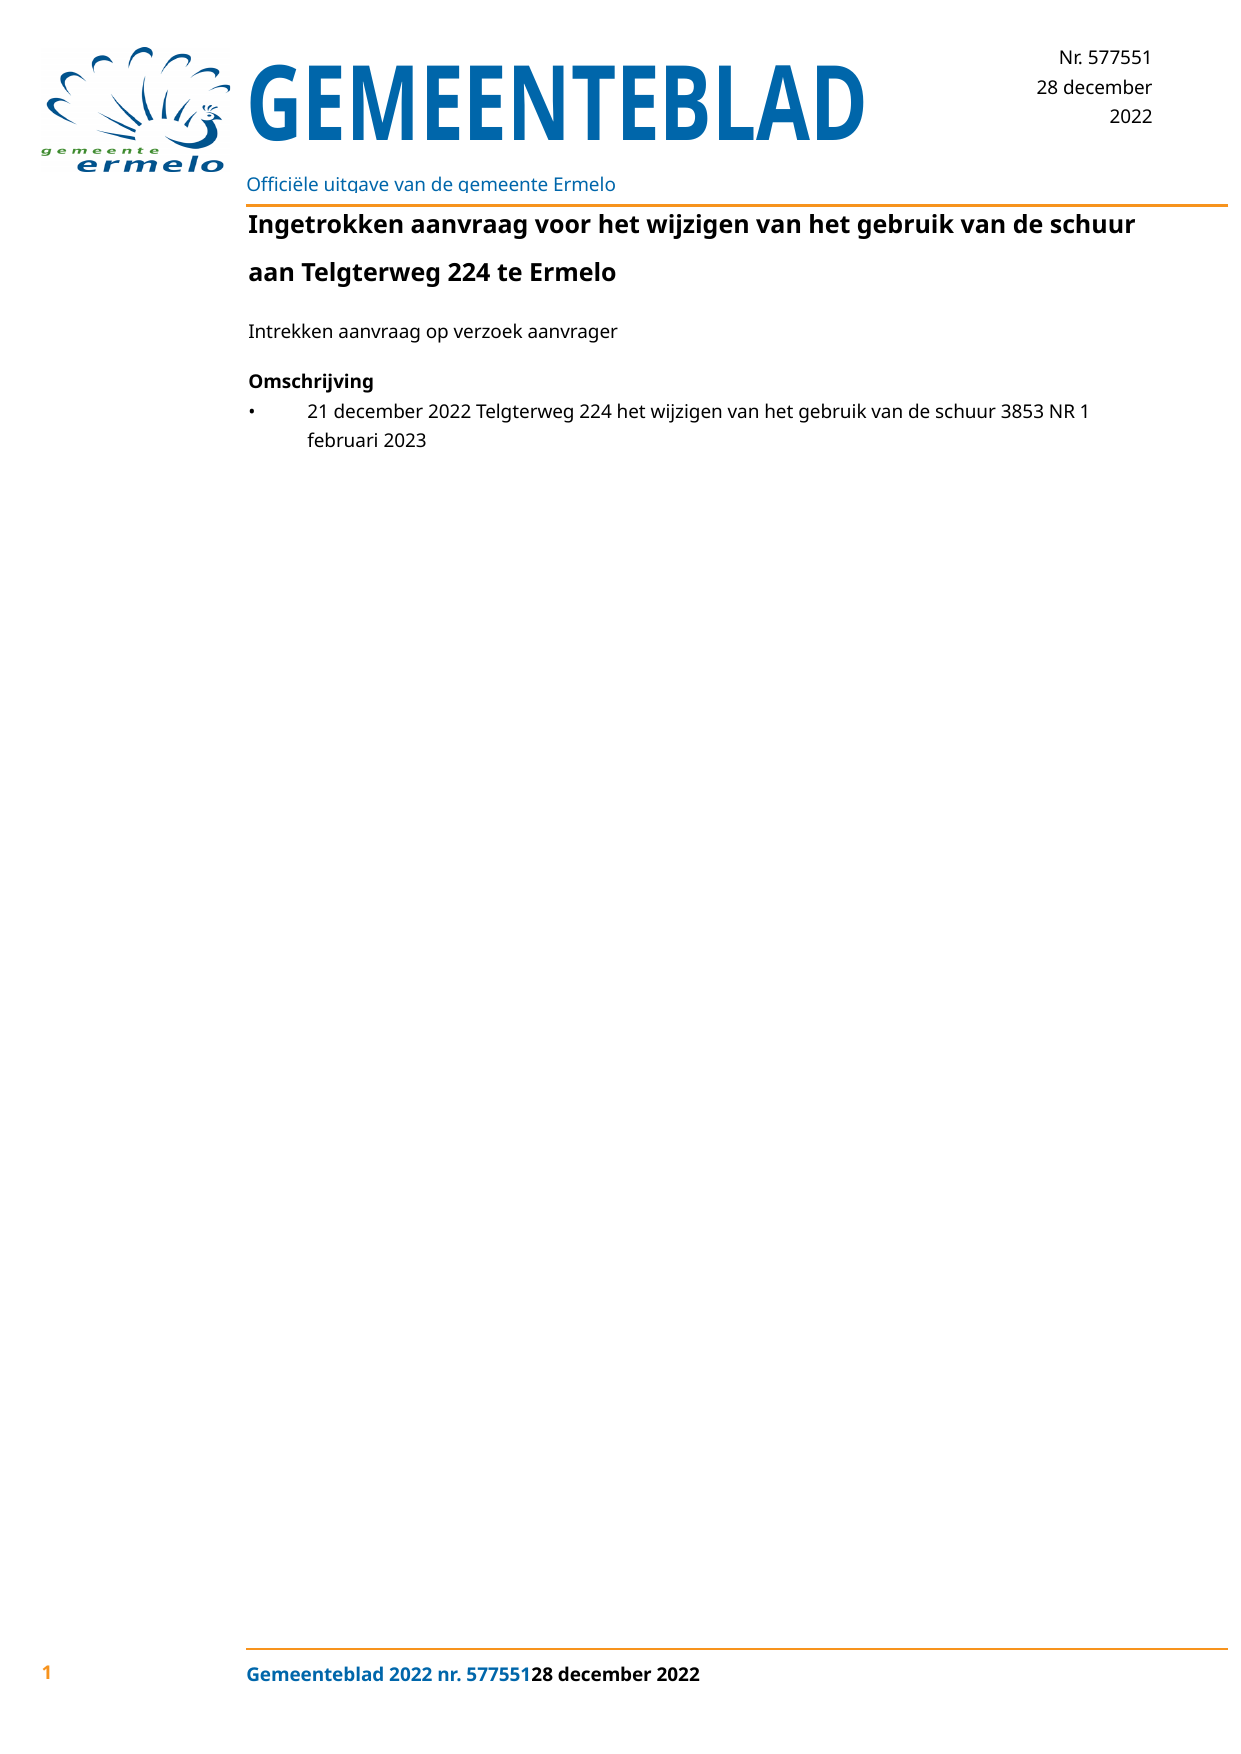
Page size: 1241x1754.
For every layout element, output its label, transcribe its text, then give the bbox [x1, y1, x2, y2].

picture [41, 47, 231, 172]
text Ingetrokken aanvraag voor het wijzigen van het gebruik van de schuur aan Telgterweg 224 te Ermelo [248, 207, 1152, 288]
list 21 december 2022 Telgterweg 224 het wijzigen van het gebruik van de schuur 3853 NR 1 februari 2023 [248, 398, 1152, 453]
text Omschrijving [248, 368, 1152, 394]
text Intrekken aanvraag op verzoek aanvrager [248, 318, 1152, 344]
